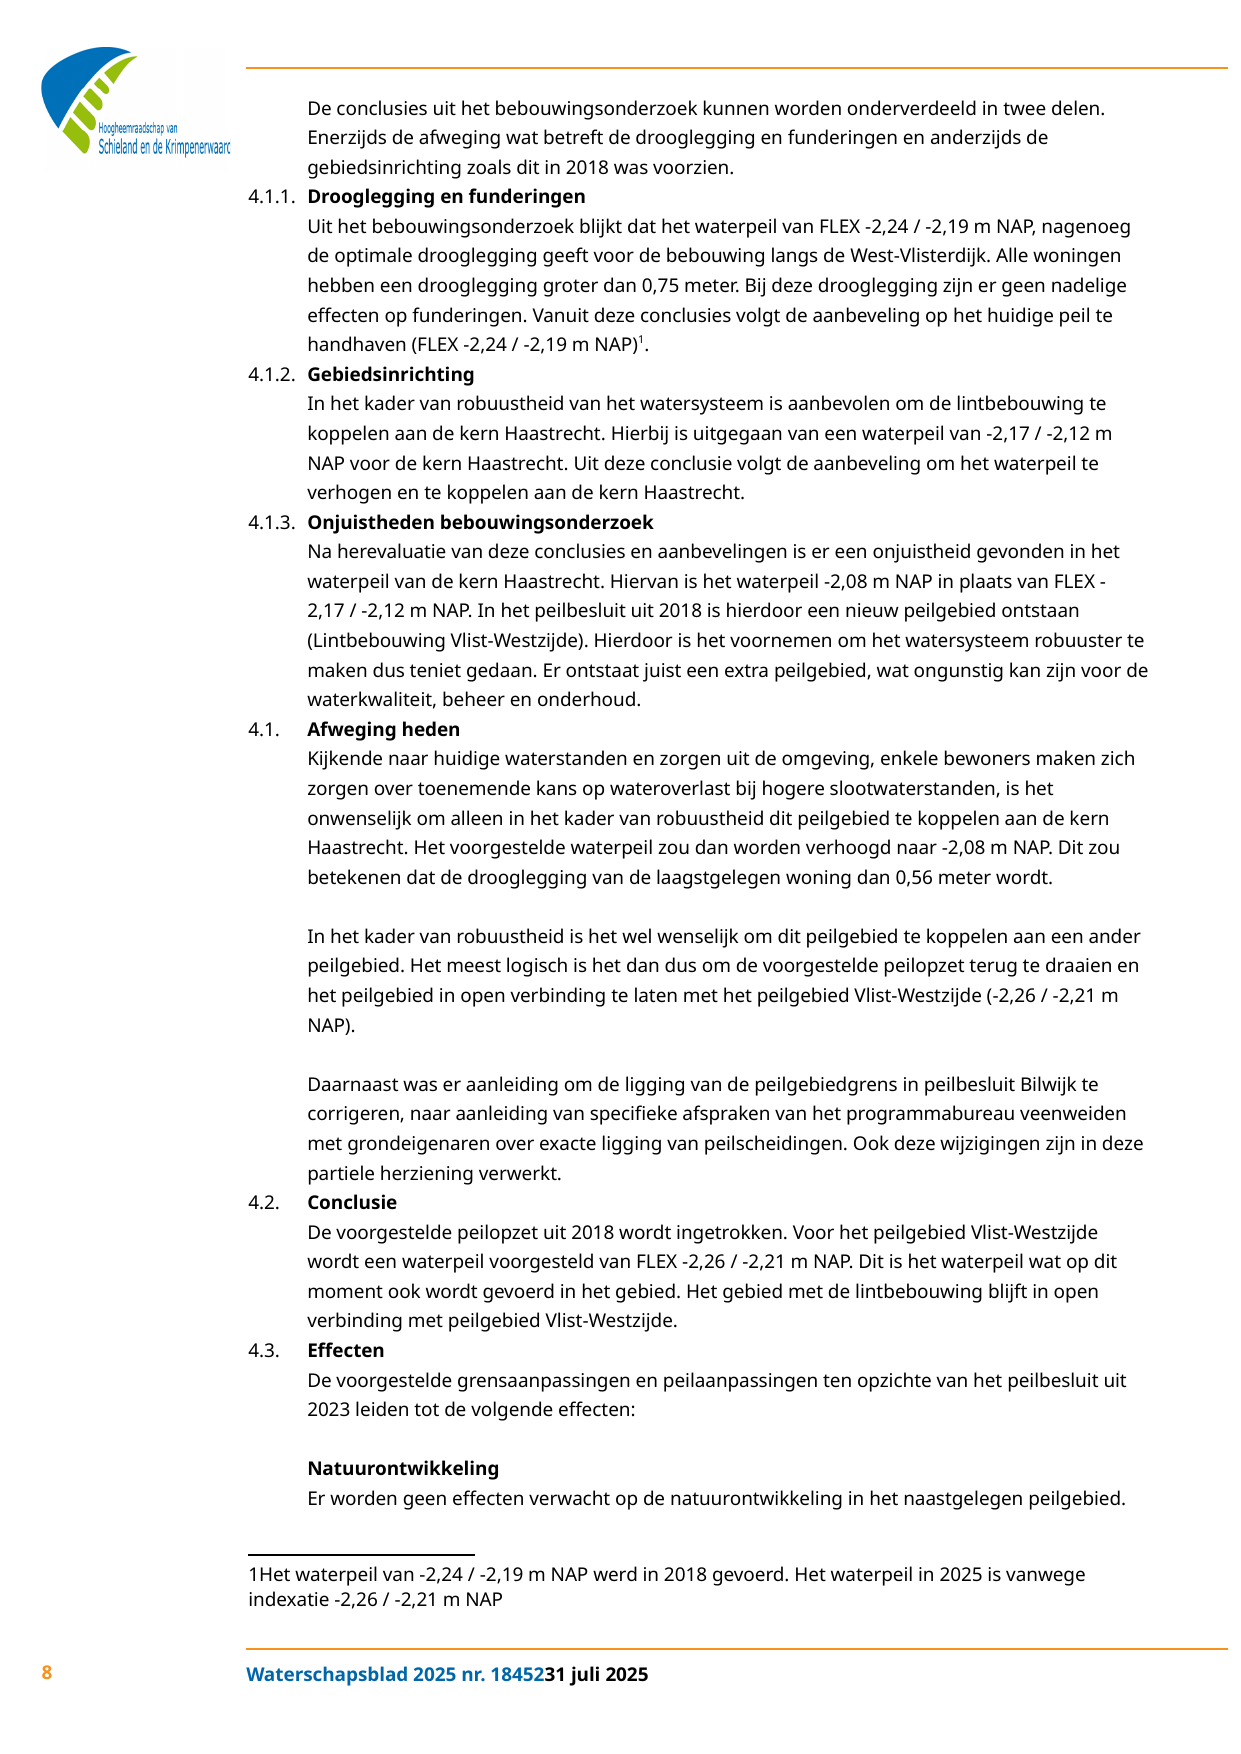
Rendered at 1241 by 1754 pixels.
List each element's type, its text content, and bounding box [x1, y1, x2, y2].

list In het kader van robuustheid is het wel wenselijk om dit peilgebied te koppelen aan een ander peilgebied. Het meest logisch is het dan dus om de voorgestelde peilopzet terug te draaien en het peilgebied in open verbinding te laten met het peilgebied Vlist-Westzijde (-2,26 / -2,21 m NAP). [248, 923, 1152, 1038]
list Daarnaast was er aanleiding om de ligging van de peilgebiedgrens in peilbesluit Bilwijk te corrigeren, naar aanleiding van specifieke afspraken van het programmabureau veenweiden met grondeigenaren over exacte ligging van peilscheidingen. Ook deze wijzigingen zijn in deze partiele herziening verwerkt. [248, 1071, 1152, 1186]
list De voorgestelde peilopzet uit 2018 wordt ingetrokken. Voor het peilgebied Vlist-Westzijde wordt een waterpeil voorgesteld van FLEX -2,26 / -2,21 m NAP. Dit is het waterpeil wat op dit moment ook wordt gevoerd in het gebied. Het gebied met de lintbebouwing blijft in open verbinding met peilgebied Vlist-Westzijde. [248, 1219, 1152, 1333]
list Uit het bebouwingsonderzoek blijkt dat het waterpeil van FLEX -2,24 / -2,19 m NAP, nagenoeg de optimale drooglegging geeft voor de bebouwing langs de West-Vlisterdijk. Alle woningen hebben een drooglegging groter dan 0,75 meter. Bij deze drooglegging zijn er geen nadelige effecten op funderingen. Vanuit deze conclusies volgt de aanbeveling op het huidige peil te handhaven (FLEX -2,24 / -2,19 m NAP). [248, 213, 1152, 357]
list Natuurontwikkeling [248, 1456, 1152, 1481]
list In het kader van robuustheid van het watersysteem is aanbevolen om de lintbebouwing te koppelen aan de kern Haastrecht. Hierbij is uitgegaan van een waterpeil van -2,17 / -2,12 m NAP voor de kern Haastrecht. Uit deze conclusie volgt de aanbeveling om het waterpeil te verhogen en te koppelen aan de kern Haastrecht. [248, 391, 1152, 505]
list Conclusie [248, 1189, 1152, 1215]
list Er worden geen effecten verwacht op de natuurontwikkeling in het naastgelegen peilgebied. [248, 1485, 1152, 1511]
picture [41, 47, 231, 172]
list Afweging heden [248, 716, 1152, 742]
list De voorgestelde grensaanpassingen en peilaanpassingen ten opzichte van het peilbesluit uit 2023 leiden tot de volgende effecten: [248, 1367, 1152, 1422]
list Na herevaluatie van deze conclusies en aanbevelingen is er een onjuistheid gevonden in het waterpeil van de kern Haastrecht. Hiervan is het waterpeil -2,08 m NAP in plaats van FLEX -2,17 / -2,12 m NAP. In het peilbesluit uit 2018 is hierdoor een nieuw peilgebied ontstaan (Lintbebouwing Vlist-Westzijde). Hierdoor is het voornemen om het watersysteem robuuster te maken dus teniet gedaan. Er ontstaat juist een extra peilgebied, wat ongunstig kan zijn voor de waterkwaliteit, beheer en onderhoud. [248, 538, 1152, 712]
list Kijkende naar huidige waterstanden en zorgen uit de omgeving, enkele bewoners maken zich zorgen over toenemende kans op wateroverlast bij hogere slootwaterstanden, is het onwenselijk om alleen in het kader van robuustheid dit peilgebied te koppelen aan de kern Haastrecht. Het voorgestelde waterpeil zou dan worden verhoogd naar -2,08 m NAP. Dit zou betekenen dat de drooglegging van de laagstgelegen woning dan 0,56 meter wordt. [248, 746, 1152, 890]
list Drooglegging en funderingen [248, 183, 1152, 209]
list Gebiedsinrichting [248, 361, 1152, 387]
list De conclusies uit het bebouwingsonderzoek kunnen worden onderverdeeld in twee delen. Enerzijds de afweging wat betreft de drooglegging en funderingen en anderzijds de gebiedsinrichting zoals dit in 2018 was voorzien. [248, 95, 1152, 180]
list Het waterpeil van -2,24 / -2,19 m NAP werd in 2018 gevoerd. Het waterpeil in 2025 is vanwege indexatie -2,26 / -2,21 m NAP [248, 1561, 1152, 1612]
list Onjuistheden bebouwingsonderzoek [248, 509, 1152, 535]
list Effecten [248, 1337, 1152, 1363]
